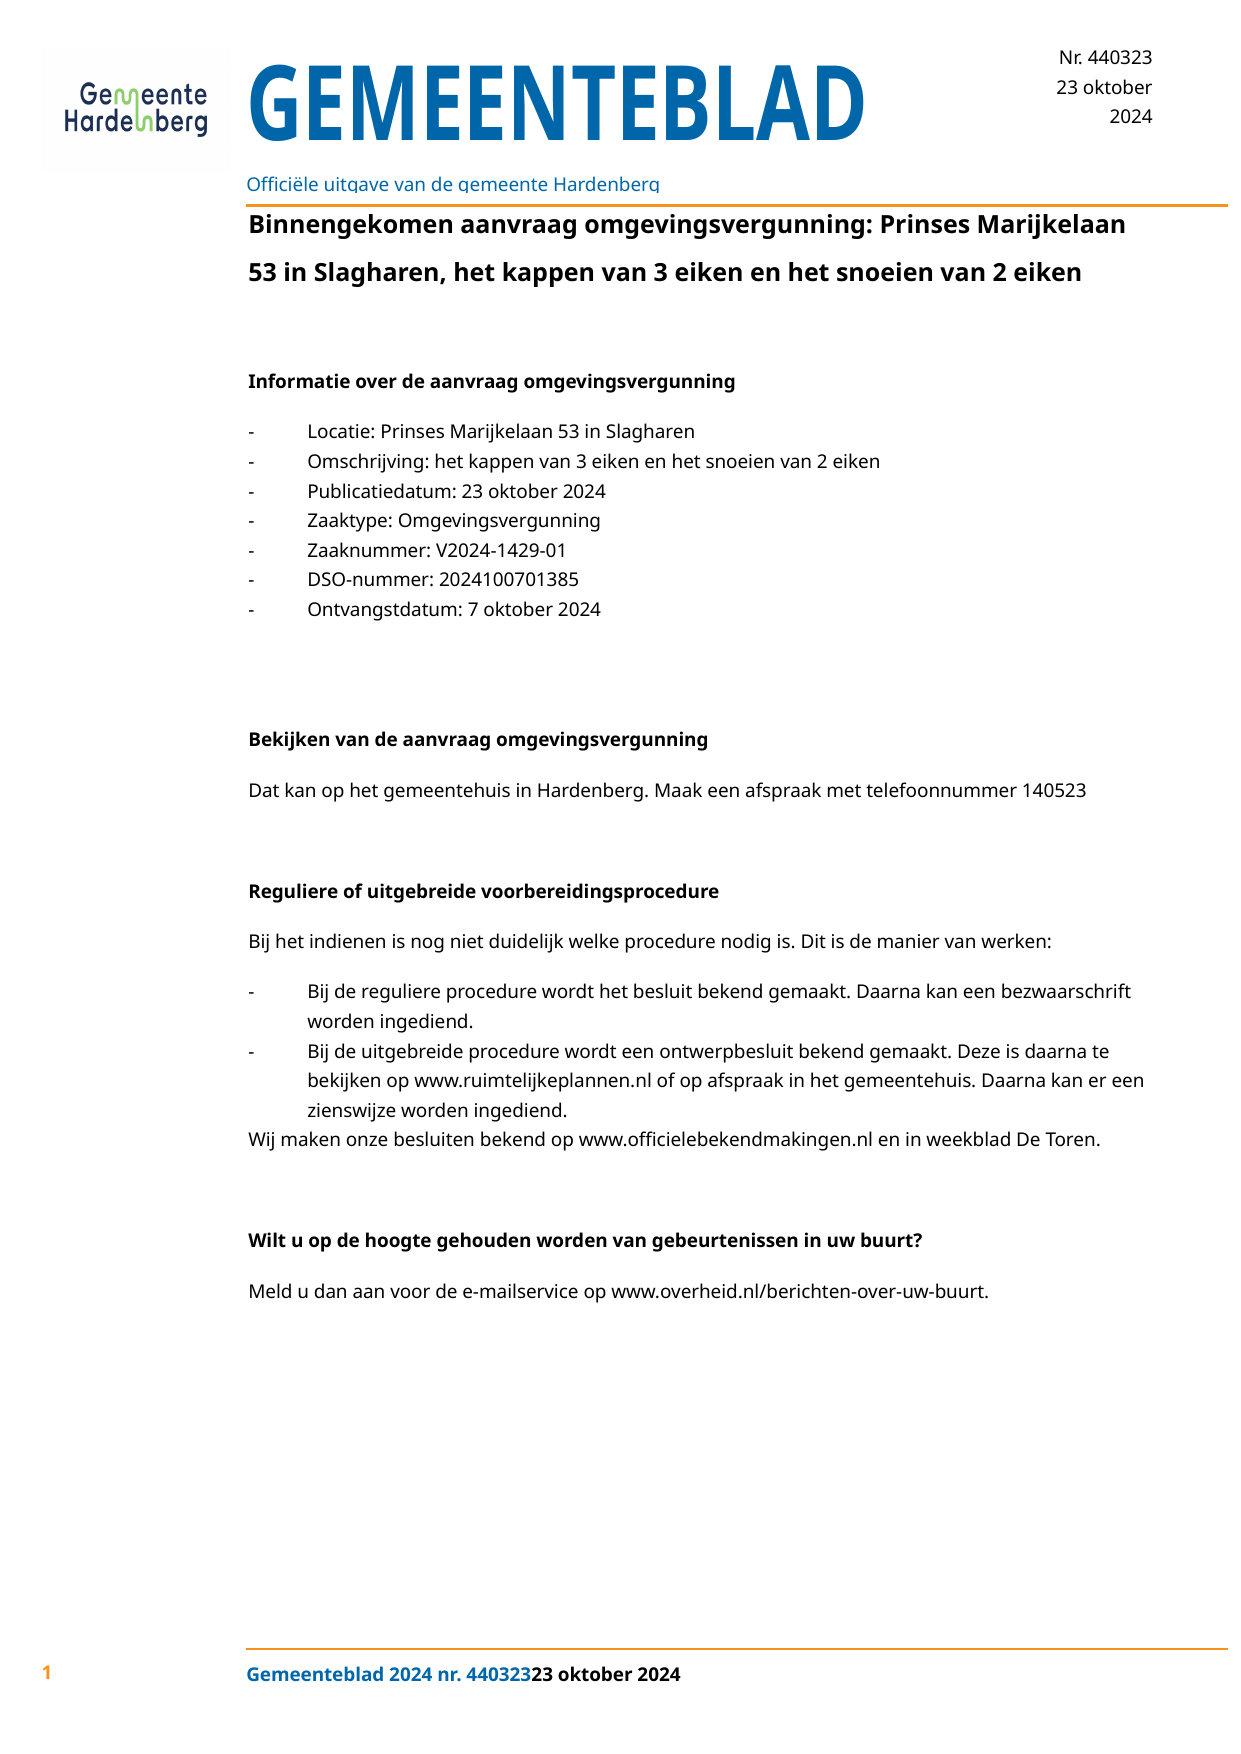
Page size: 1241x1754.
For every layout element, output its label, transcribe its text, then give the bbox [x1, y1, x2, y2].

text Binnengekomen aanvraag omgevingsvergunning: Prinses Marijkelaan 53 in Slagharen, het kappen van 3 eiken en het snoeien van 2 eiken [248, 207, 1152, 288]
list Locatie: Prinses Marijkelaan 53 in Slagharen [248, 419, 1152, 444]
text Wilt u op de hoogte gehouden worden van gebeurtenissen in uw buurt? [248, 1227, 1152, 1253]
list Publicatiedatum: 23 oktober 2024 [248, 478, 1152, 504]
list Omschrijving: het kappen van 3 eiken en het snoeien van 2 eiken [248, 448, 1152, 474]
text Wij maken onze besluiten bekend op www.officielebekendmakingen.nl en in weekblad De Toren. [248, 1127, 1152, 1152]
text Reguliere of uitgebreide voorbereidingsprocedure [248, 878, 1152, 904]
text Bekijken van de aanvraag omgevingsvergunning [248, 727, 1152, 752]
list Zaaknummer: V2024-1429-01 [248, 537, 1152, 563]
text Dat kan op het gemeentehuis in Hardenberg. Maak een afspraak met telefoonnummer 140523 [248, 777, 1152, 803]
text Meld u dan aan voor de e-mailservice op www.overheid.nl/berichten-over-uw-buurt. [248, 1278, 1152, 1304]
list Bij de reguliere procedure wordt het besluit bekend gemaakt. Daarna kan een bezwaarschrift worden ingediend. [248, 979, 1152, 1034]
list Zaaktype: Omgevingsvergunning [248, 507, 1152, 533]
text Informatie over de aanvraag omgevingsvergunning [248, 368, 1152, 394]
text Bij het indienen is nog niet duidelijk welke procedure nodig is. Dit is de manier van werken: [248, 928, 1152, 954]
list DSO-nummer: 2024100701385 [248, 567, 1152, 592]
list Ontvangstdatum: 7 oktober 2024 [248, 596, 1152, 622]
list Bij de uitgebreide procedure wordt een ontwerpbesluit bekend gemaakt. Deze is daarna te bekijken op www.ruimtelijkeplannen.nl of op afspraak in het gemeentehuis. Daarna kan er een zienswijze worden ingediend. [248, 1038, 1152, 1123]
picture [41, 47, 231, 172]
